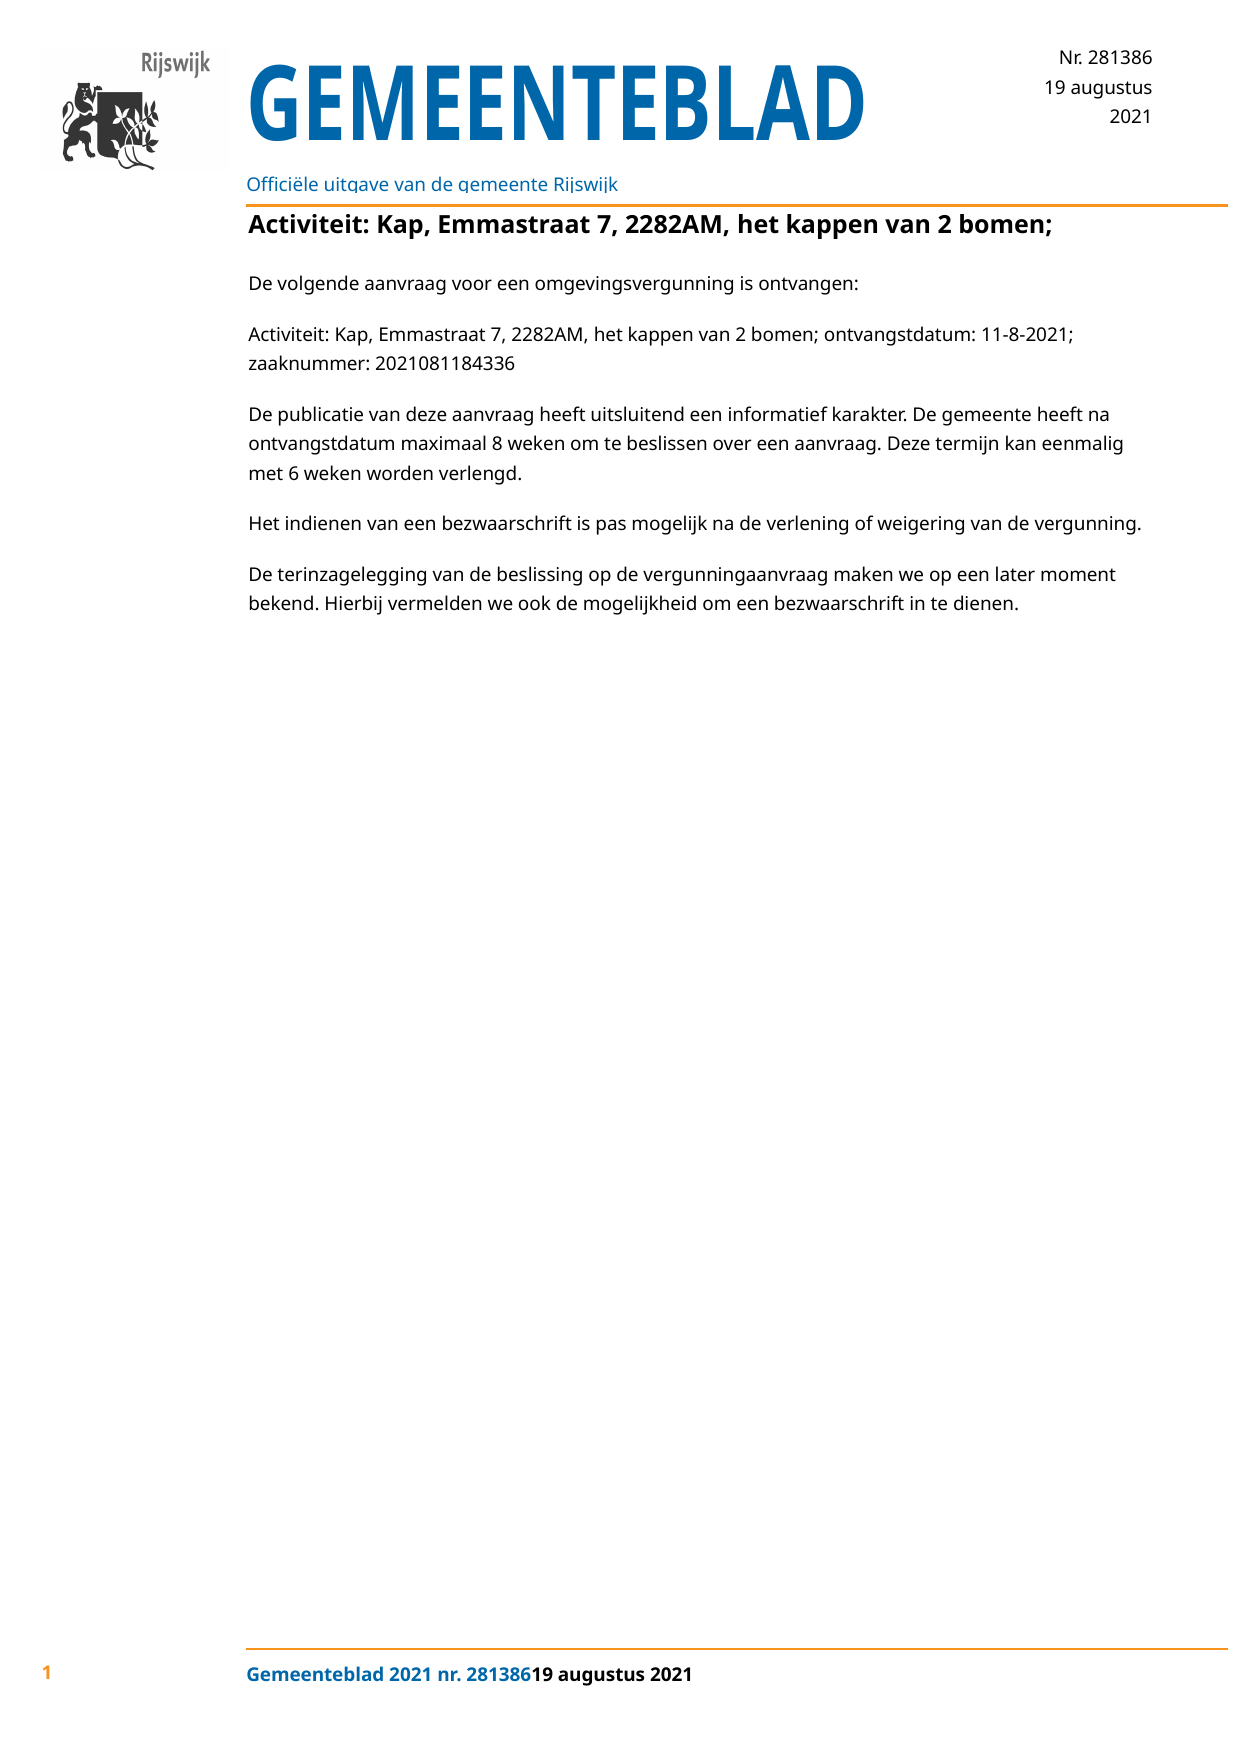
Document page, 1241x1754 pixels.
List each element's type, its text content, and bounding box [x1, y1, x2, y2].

text De terinzagelegging van de beslissing op de vergunningaanvraag maken we op een later moment bekend. Hierbij vermelden we ook de mogelijkheid om een bezwaarschrift in te dienen. [248, 561, 1152, 616]
text De volgende aanvraag voor een omgevingsvergunning is ontvangen: [248, 270, 1152, 296]
text Activiteit: Kap, Emmastraat 7, 2282AM, het kappen van 2 bomen; [248, 207, 1152, 241]
text Het indienen van een bezwaarschrift is pas mogelijk na de verlening of weigering van de vergunning. [248, 510, 1152, 536]
picture [41, 47, 231, 172]
text De publicatie van deze aanvraag heeft uitsluitend een informatief karakter. De gemeente heeft na ontvangstdatum maximaal 8 weken om te beslissen over een aanvraag. Deze termijn kan eenmalig met 6 weken worden verlengd. [248, 401, 1152, 486]
text Activiteit: Kap, Emmastraat 7, 2282AM, het kappen van 2 bomen; ontvangstdatum: 11-8-2021; zaaknummer: 2021081184336 [248, 321, 1152, 376]
